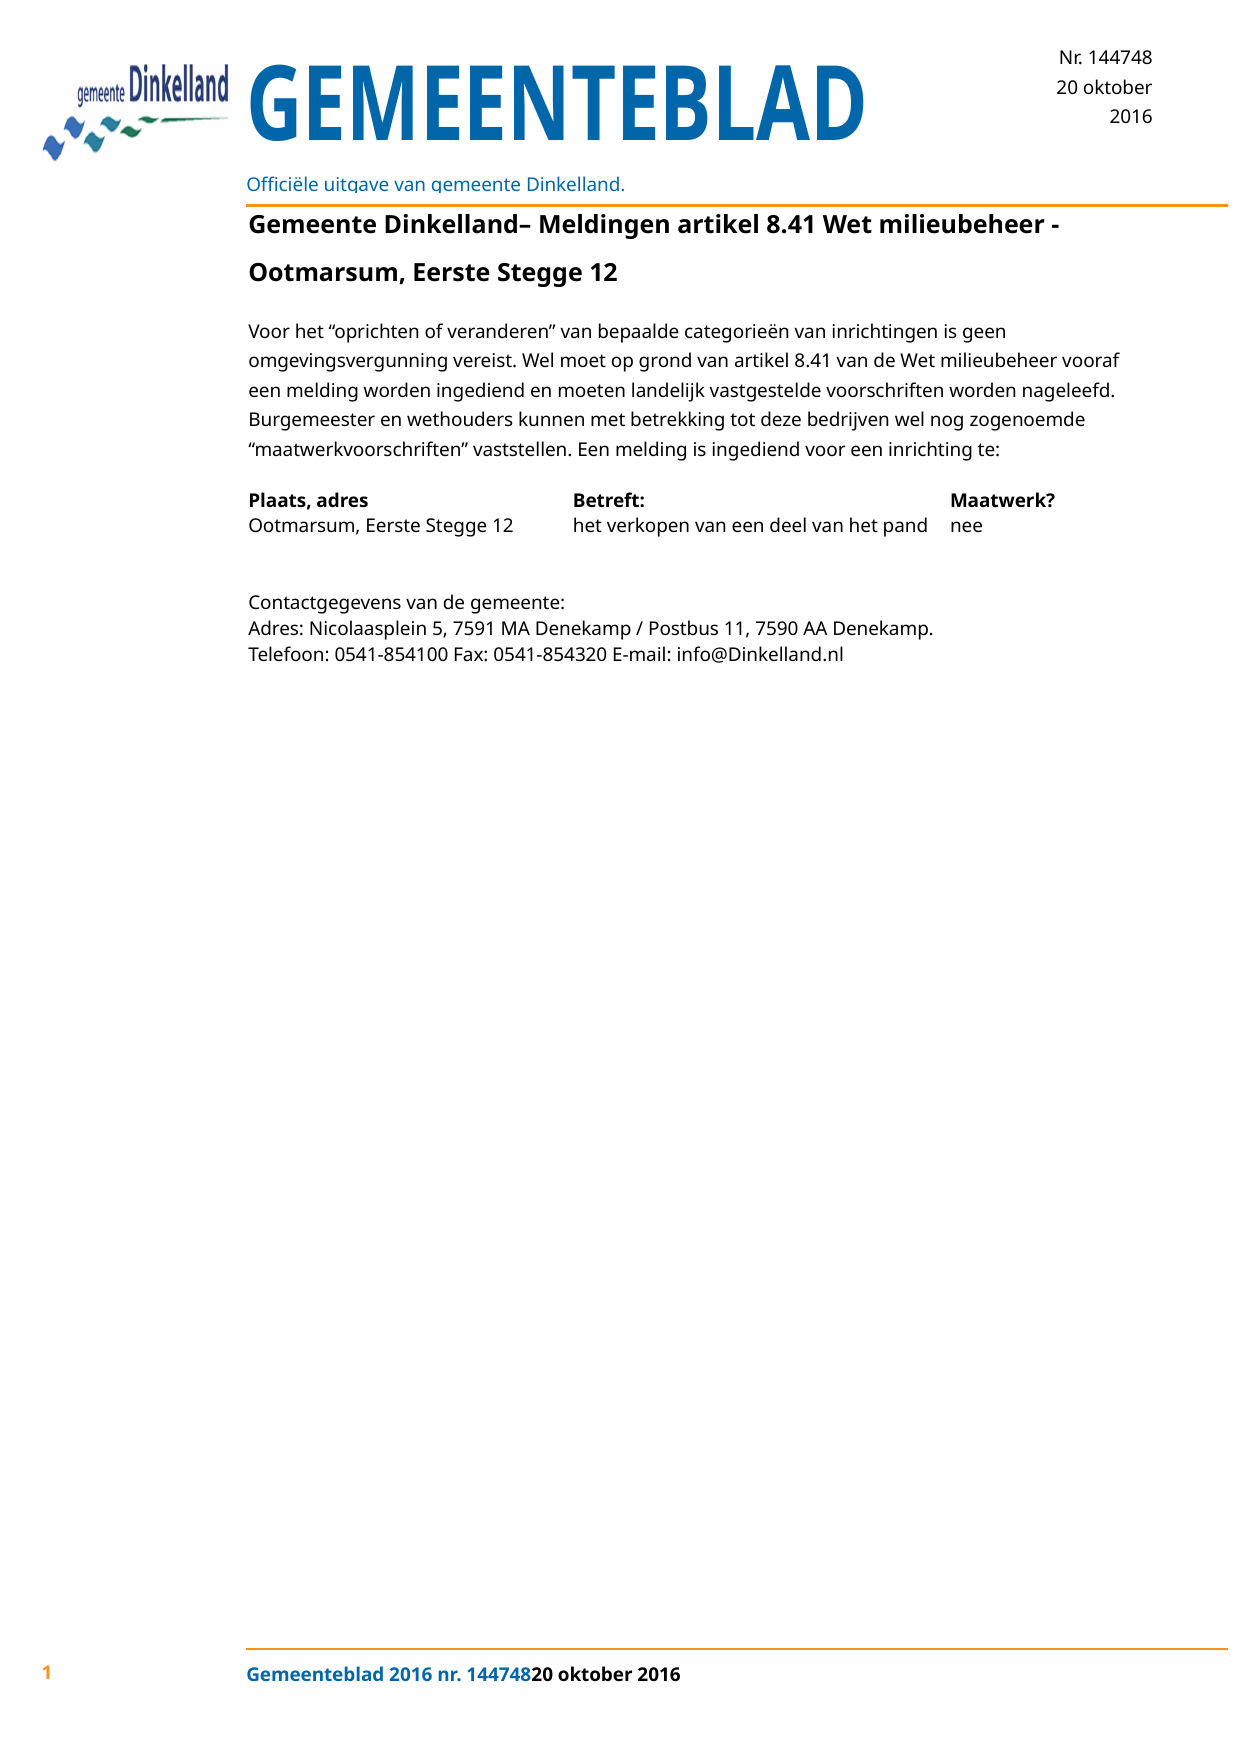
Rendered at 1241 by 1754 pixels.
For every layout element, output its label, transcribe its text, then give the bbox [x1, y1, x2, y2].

text Voor het “oprichten of veranderen” van bepaalde categorieën van inrichtingen is geen omgevingsvergunning vereist. Wel moet op grond van artikel 8.41 van de Wet milieubeheer vooraf een melding worden ingediend en moeten landelijk vastgestelde voorschriften worden nageleefd. Burgemeester en wethouders kunnen met betrekking tot deze bedrijven wel nog zogenoemde “maatwerkvoorschriften” vaststellen. Een melding is ingediend voor een inrichting te: [248, 318, 1152, 462]
table_header Betreft: [573, 487, 950, 512]
table_cell nee [950, 513, 1152, 538]
text Contactgegevens van de gemeente: [248, 589, 1152, 615]
text Telefoon: 0541-854100 Fax: 0541-854320 E-mail: info@Dinkelland.nl [248, 641, 1152, 666]
text Adres: Nicolaasplein 5, 7591 MA Denekamp / Postbus 11, 7590 AA Denekamp. [248, 615, 1152, 641]
table_header Maatwerk? [950, 487, 1152, 512]
table_cell Ootmarsum, Eerste Stegge 12 [248, 513, 573, 538]
picture [41, 47, 231, 172]
table_cell het verkopen van een deel van het pand [573, 513, 950, 538]
text Gemeente Dinkelland– Meldingen artikel 8.41 Wet milieubeheer - Ootmarsum, Eerste Stegge 12 [248, 207, 1152, 288]
table_header Plaats, adres [248, 487, 573, 512]
